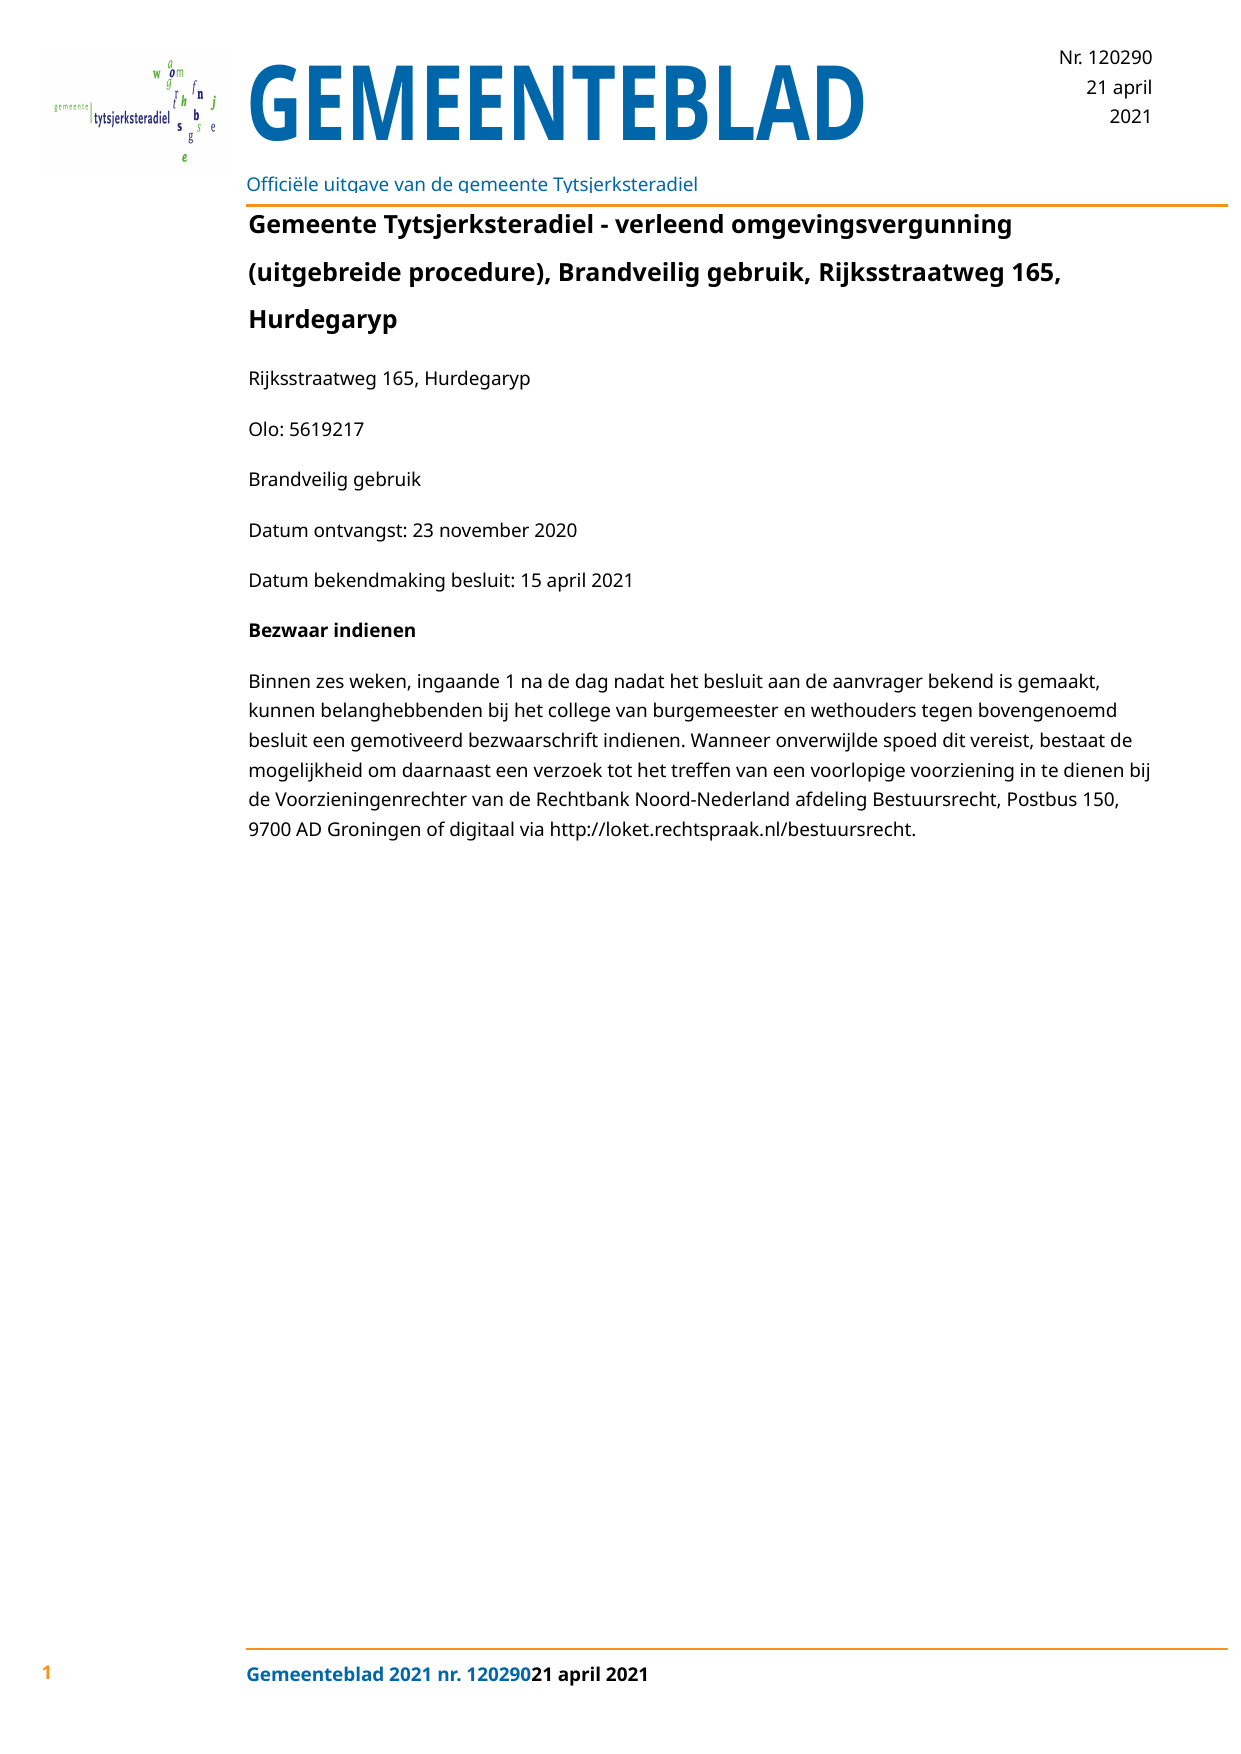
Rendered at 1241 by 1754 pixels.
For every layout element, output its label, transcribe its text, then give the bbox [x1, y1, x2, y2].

text Brandveilig gebruik [248, 466, 1152, 492]
text Olo: 5619217 [248, 416, 1152, 442]
text Binnen zes weken, ingaande 1 na de dag nadat het besluit aan de aanvrager bekend is gemaakt, kunnen belanghebbenden bij het college van burgemeester en wethouders tegen bovengenoemd besluit een gemotiveerd bezwaarschrift indienen. Wanneer onverwijlde spoed dit vereist, bestaat de mogelijkheid om daarnaast een verzoek tot het treffen van een voorlopige voorziening in te dienen bij de Voorzieningenrechter van de Rechtbank Noord-Nederland afdeling Bestuursrecht, Postbus 150, 9700 AD Groningen of digitaal via http://loket.rechtspraak.nl/bestuursrecht. [248, 668, 1152, 842]
text Gemeente Tytsjerksteradiel - verleend omgevingsvergunning (uitgebreide procedure), Brandveilig gebruik, Rijksstraatweg 165, Hurdegaryp [248, 207, 1152, 336]
text Bezwaar indienen [248, 618, 1152, 643]
picture [41, 47, 231, 172]
text Datum bekendmaking besluit: 15 april 2021 [248, 567, 1152, 593]
text Rijksstraatweg 165, Hurdegaryp [248, 366, 1152, 391]
text Datum ontvangst: 23 november 2020 [248, 517, 1152, 542]
